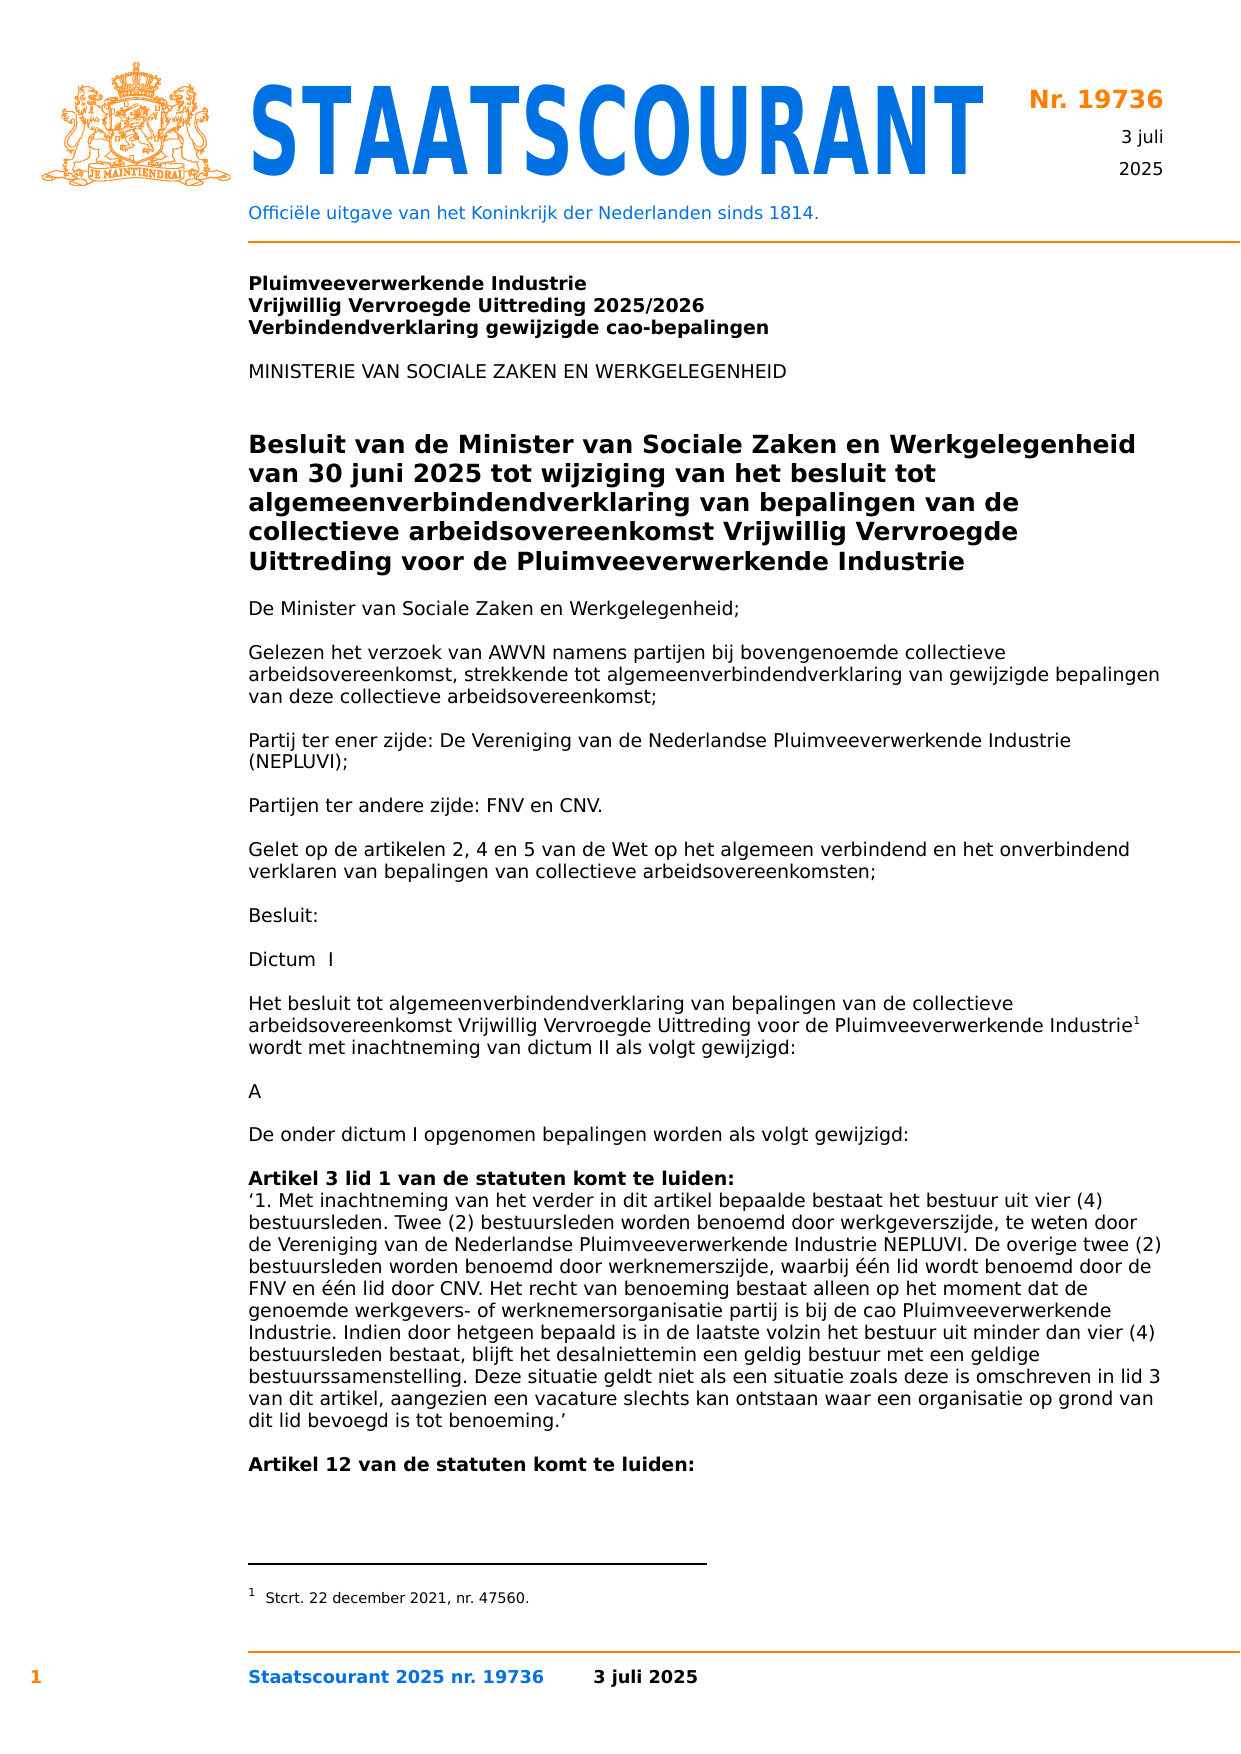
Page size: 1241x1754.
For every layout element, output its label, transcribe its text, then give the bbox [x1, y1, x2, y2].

text Partijen ter andere zijde: FNV en CNV. [248, 795, 1163, 817]
text Stcrt. 22 december 2021, nr. 47560. [248, 1586, 1163, 1608]
text Besluit: [248, 905, 1163, 927]
text Verbindendverklaring gewijzigde cao-bepalingen [248, 317, 1163, 339]
text De Minister van Sociale Zaken en Werkgelegenheid; [248, 598, 1163, 620]
text Partij ter ener zijde: De Vereniging van de Nederlandse Pluimveeverwerkende Industrie (NEPLUVI); [248, 729, 1163, 773]
text Artikel 12 van de statuten komt te luiden: [248, 1454, 1163, 1476]
text ‘1. Met inachtneming van het verder in dit artikel bepaalde bestaat het bestuur uit vier (4) bestuursleden. Twee (2) bestuursleden worden benoemd door werkgeverszijde, te weten door de Vereniging van de Nederlandse Pluimveeverwerkende Industrie NEPLUVI. De overige twee (2) bestuursleden worden benoemd door werknemerszijde, waarbij één lid wordt benoemd door de FNV en één lid door CNV. Het recht van benoeming bestaat alleen op het moment dat de genoemde werkgevers- of werknemersorganisatie partij is bij de cao Pluimveeverwerkende Industrie. Indien door hetgeen bepaald is in de laatste volzin het bestuur uit minder dan vier (4) bestuursleden bestaat, blijft het desalniettemin een geldig bestuur met een geldige bestuurssamenstelling. Deze situatie geldt niet als een situatie zoals deze is omschreven in lid 3 van dit artikel, aangezien een vacature slechts kan ontstaan waar een organisatie op grond van dit lid bevoegd is tot benoeming.’ [248, 1190, 1163, 1432]
text MINISTERIE VAN SOCIALE ZAKEN EN WERKGELEGENHEID [248, 361, 1163, 383]
text A [248, 1081, 1163, 1102]
text Dictum I [248, 949, 1163, 971]
text Het besluit tot algemeenverbindendverklaring van bepalingen van de collectieve arbeidsovereenkomst Vrijwillig Vervroegde Uittreding voor de Pluimveeverwerkende Industrie wordt met inachtneming van dictum II als volgt gewijzigd: [248, 993, 1163, 1059]
table_cell 2025 [998, 153, 1240, 203]
table_header STAATSCOURANT [248, 62, 998, 203]
text Artikel 3 lid 1 van de statuten komt te luiden: [248, 1168, 1163, 1190]
subtitle Besluit van de Minister van Sociale Zaken en Werkgelegenheid van 30 juni 2025 tot wijziging van het besluit tot algemeenverbindendverklaring van bepalingen van de collectieve arbeidsovereenkomst Vrijwillig Vervroegde Uittreding voor de Pluimveeverwerkende Industrie [248, 430, 1163, 576]
text Gelet op de artikelen 2, 4 en 5 van de Wet op het algemeen verbindend en het onverbindend verklaren van bepalingen van collectieve arbeidsovereenkomsten; [248, 839, 1163, 883]
picture [41, 62, 231, 186]
text Pluimveeverwerkende Industrie [248, 273, 1163, 295]
table_cell 3 juli [998, 121, 1240, 153]
text Vrijwillig Vervroegde Uittreding 2025/2026 [248, 295, 1163, 317]
text Gelezen het verzoek van AWVN namens partijen bij bovengenoemde collectieve arbeidsovereenkomst, strekkende tot algemeenverbindendverklaring van gewijzigde bepalingen van deze collectieve arbeidsovereenkomst; [248, 642, 1163, 708]
table_header [25, 62, 248, 241]
table_header Nr. 19736 [998, 62, 1240, 121]
table_cell Officiële uitgave van het Koninkrijk der Nederlanden sinds 1814. [248, 203, 1240, 241]
text De onder dictum I opgenomen bepalingen worden als volgt gewijzigd: [248, 1124, 1163, 1146]
